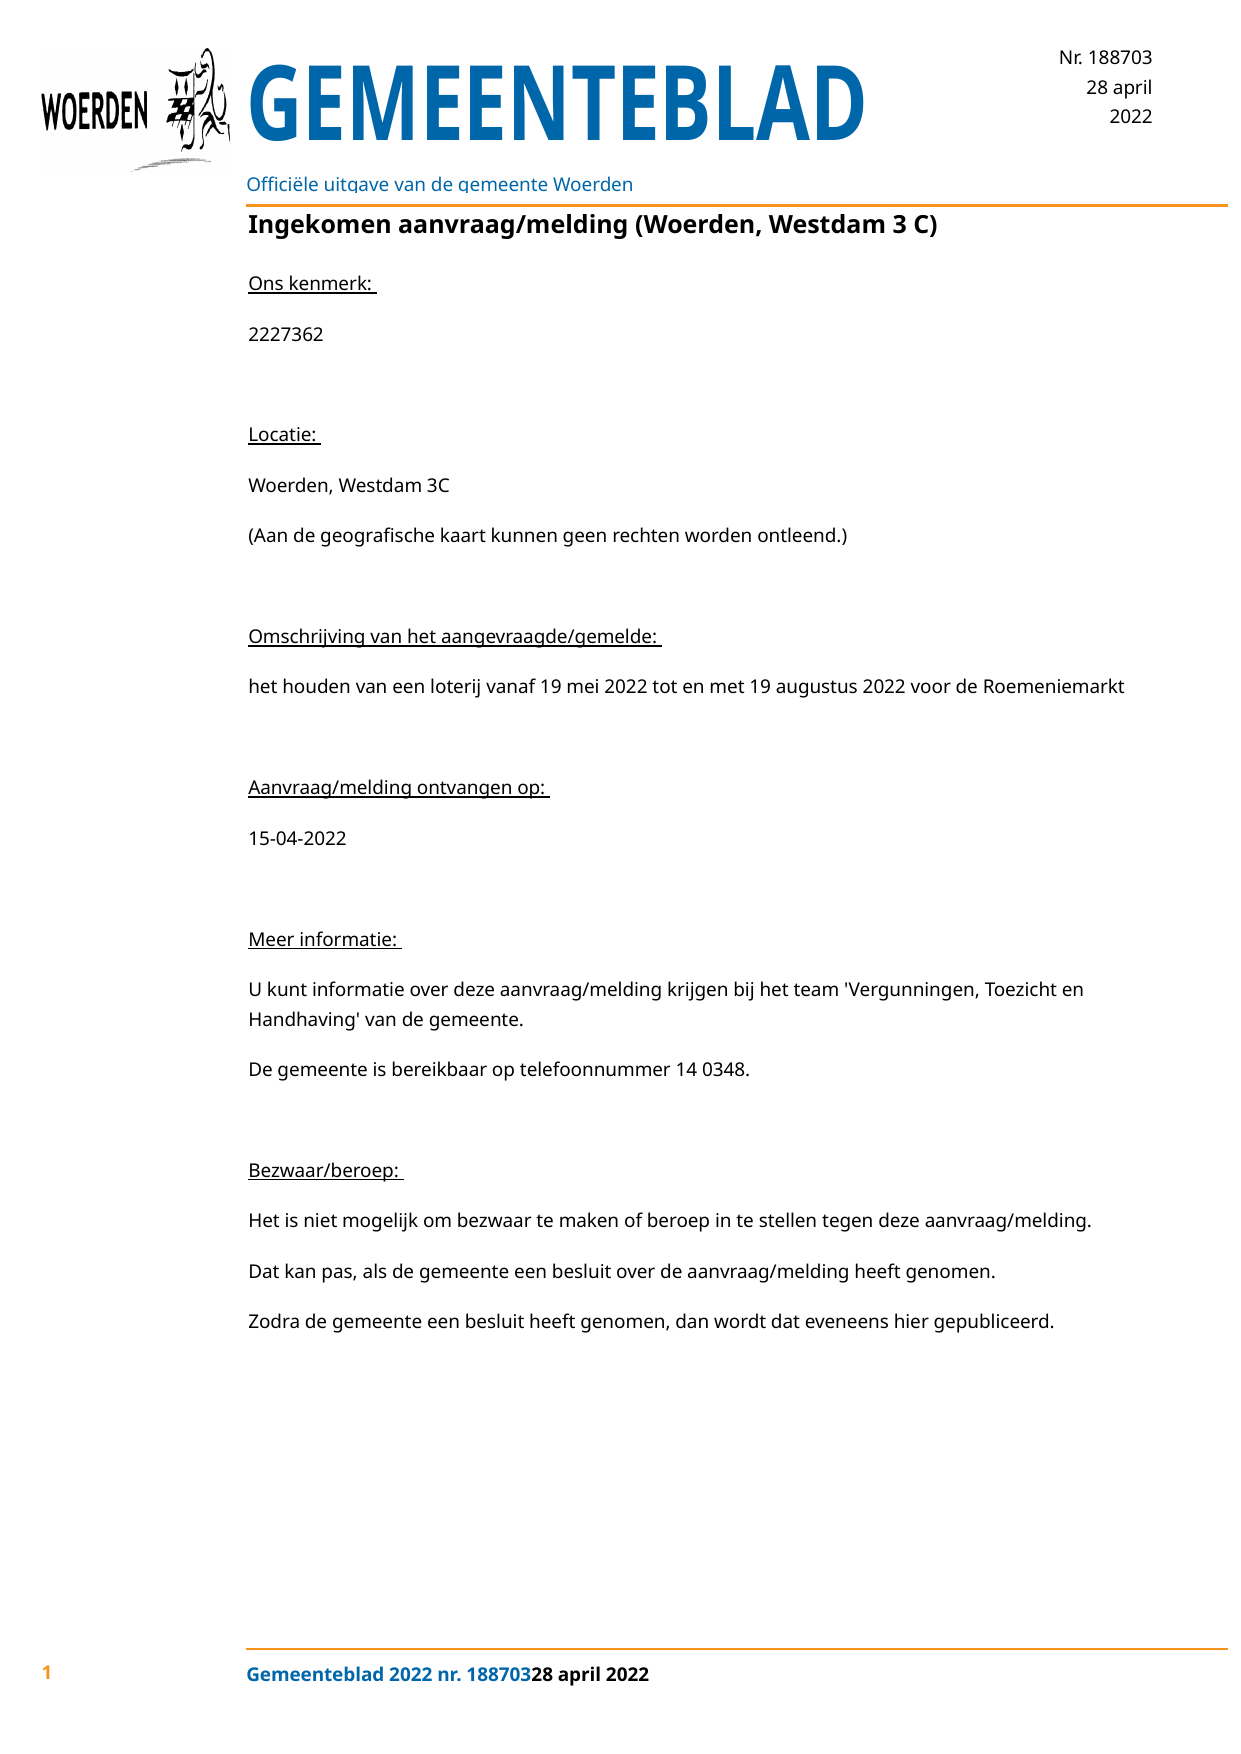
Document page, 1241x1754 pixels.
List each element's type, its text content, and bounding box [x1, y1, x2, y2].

text Omschrijving van het aangevraagde/gemelde: [248, 623, 1152, 649]
text Aanvraag/melding ontvangen op: [248, 774, 1152, 800]
text Woerden, Westdam 3C [248, 472, 1152, 498]
text De gemeente is bereikbaar op telefoonnummer 14 0348. [248, 1056, 1152, 1082]
text Meer informatie: [248, 926, 1152, 951]
text het houden van een loterij vanaf 19 mei 2022 tot en met 19 augustus 2022 voor de Roemeniemarkt [248, 674, 1152, 699]
text Ingekomen aanvraag/melding (Woerden, Westdam 3 C) [248, 207, 1152, 241]
picture [41, 47, 231, 172]
text (Aan de geografische kaart kunnen geen rechten worden ontleend.) [248, 522, 1152, 548]
text Het is niet mogelijk om bezwaar te maken of beroep in te stellen tegen deze aanvraag/melding. [248, 1207, 1152, 1233]
text Dat kan pas, als de gemeente een besluit over de aanvraag/melding heeft genomen. [248, 1258, 1152, 1283]
text Ons kenmerk: [248, 270, 1152, 296]
text Bezwaar/beroep: [248, 1157, 1152, 1183]
text 2227362 [248, 321, 1152, 346]
text 15-04-2022 [248, 825, 1152, 851]
text U kunt informatie over deze aanvraag/melding krijgen bij het team 'Vergunningen, Toezicht en Handhaving' van de gemeente. [248, 976, 1152, 1031]
text Locatie: [248, 422, 1152, 447]
text Zodra de gemeente een besluit heeft genomen, dan wordt dat eveneens hier gepubliceerd. [248, 1308, 1152, 1334]
